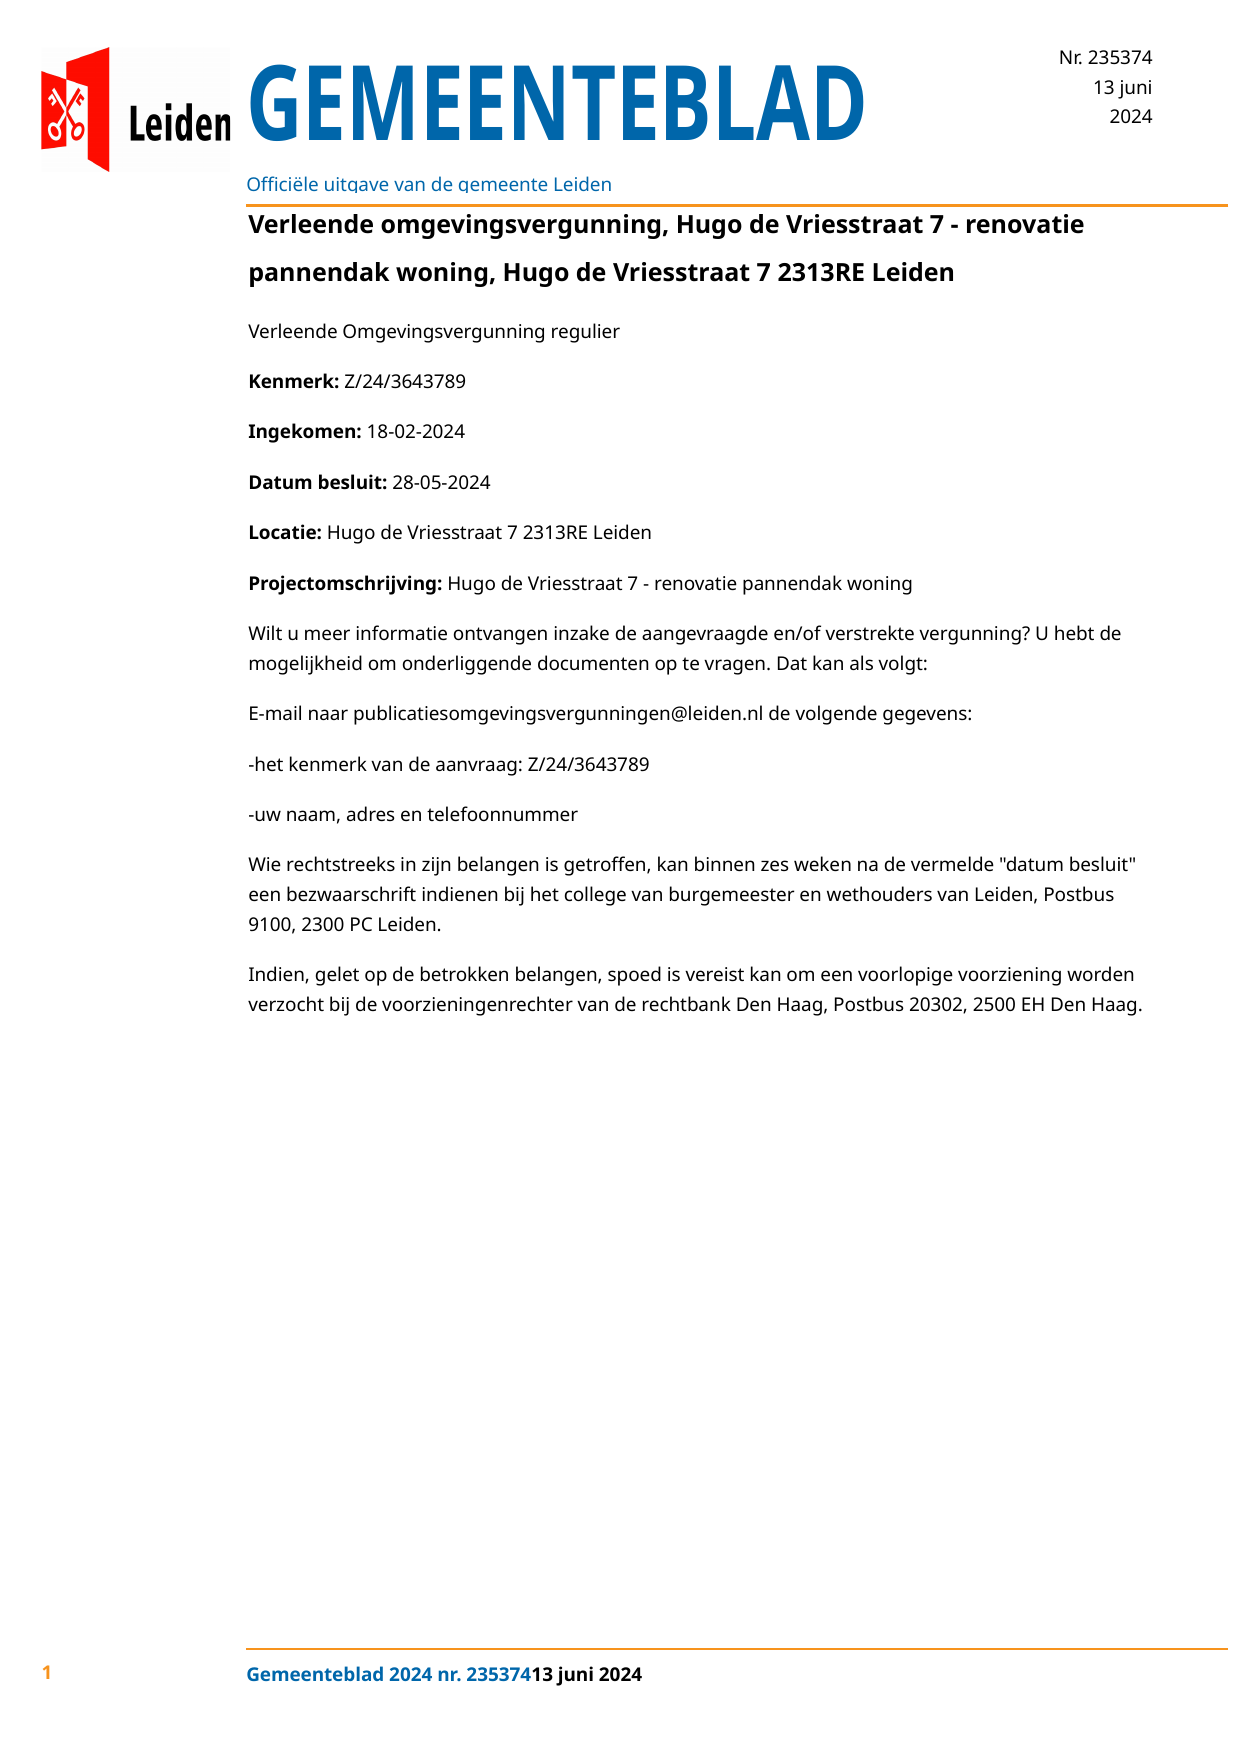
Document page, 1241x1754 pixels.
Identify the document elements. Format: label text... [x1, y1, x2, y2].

text Kenmerk: Z/24/3643789 [248, 368, 1152, 394]
text -uw naam, adres en telefoonnummer [248, 801, 1152, 827]
text Wilt u meer informatie ontvangen inzake de aangevraagde en/of verstrekte vergunning? U hebt de mogelijkheid om onderliggende documenten op te vragen. Dat kan als volgt: [248, 620, 1152, 676]
text Locatie: Hugo de Vriesstraat 7 2313RE Leiden [248, 519, 1152, 545]
text Indien, gelet op de betrokken belangen, spoed is vereist kan om een voorlopige voorziening worden verzocht bij de voorzieningenrechter van de rechtbank Den Haag, Postbus 20302, 2500 EH Den Haag. [248, 961, 1152, 1017]
text -het kenmerk van de aanvraag: Z/24/3643789 [248, 751, 1152, 777]
text Ingekomen: 18-02-2024 [248, 419, 1152, 444]
text Projectomschrijving: Hugo de Vriesstraat 7 - renovatie pannendak woning [248, 570, 1152, 596]
text Verleende Omgevingsvergunning regulier [248, 318, 1152, 344]
text Datum besluit: 28-05-2024 [248, 469, 1152, 495]
text E-mail naar publicatiesomgevingsvergunningen@leiden.nl de volgende gegevens: [248, 700, 1152, 726]
text Wie rechtstreeks in zijn belangen is getroffen, kan binnen zes weken na de vermelde "datum besluit" een bezwaarschrift indienen bij het college van burgemeester en wethouders van Leiden, Postbus 9100, 2300 PC Leiden. [248, 852, 1152, 937]
picture [41, 47, 231, 172]
text Verleende omgevingsvergunning, Hugo de Vriesstraat 7 - renovatie pannendak woning, Hugo de Vriesstraat 7 2313RE Leiden [248, 207, 1152, 288]
